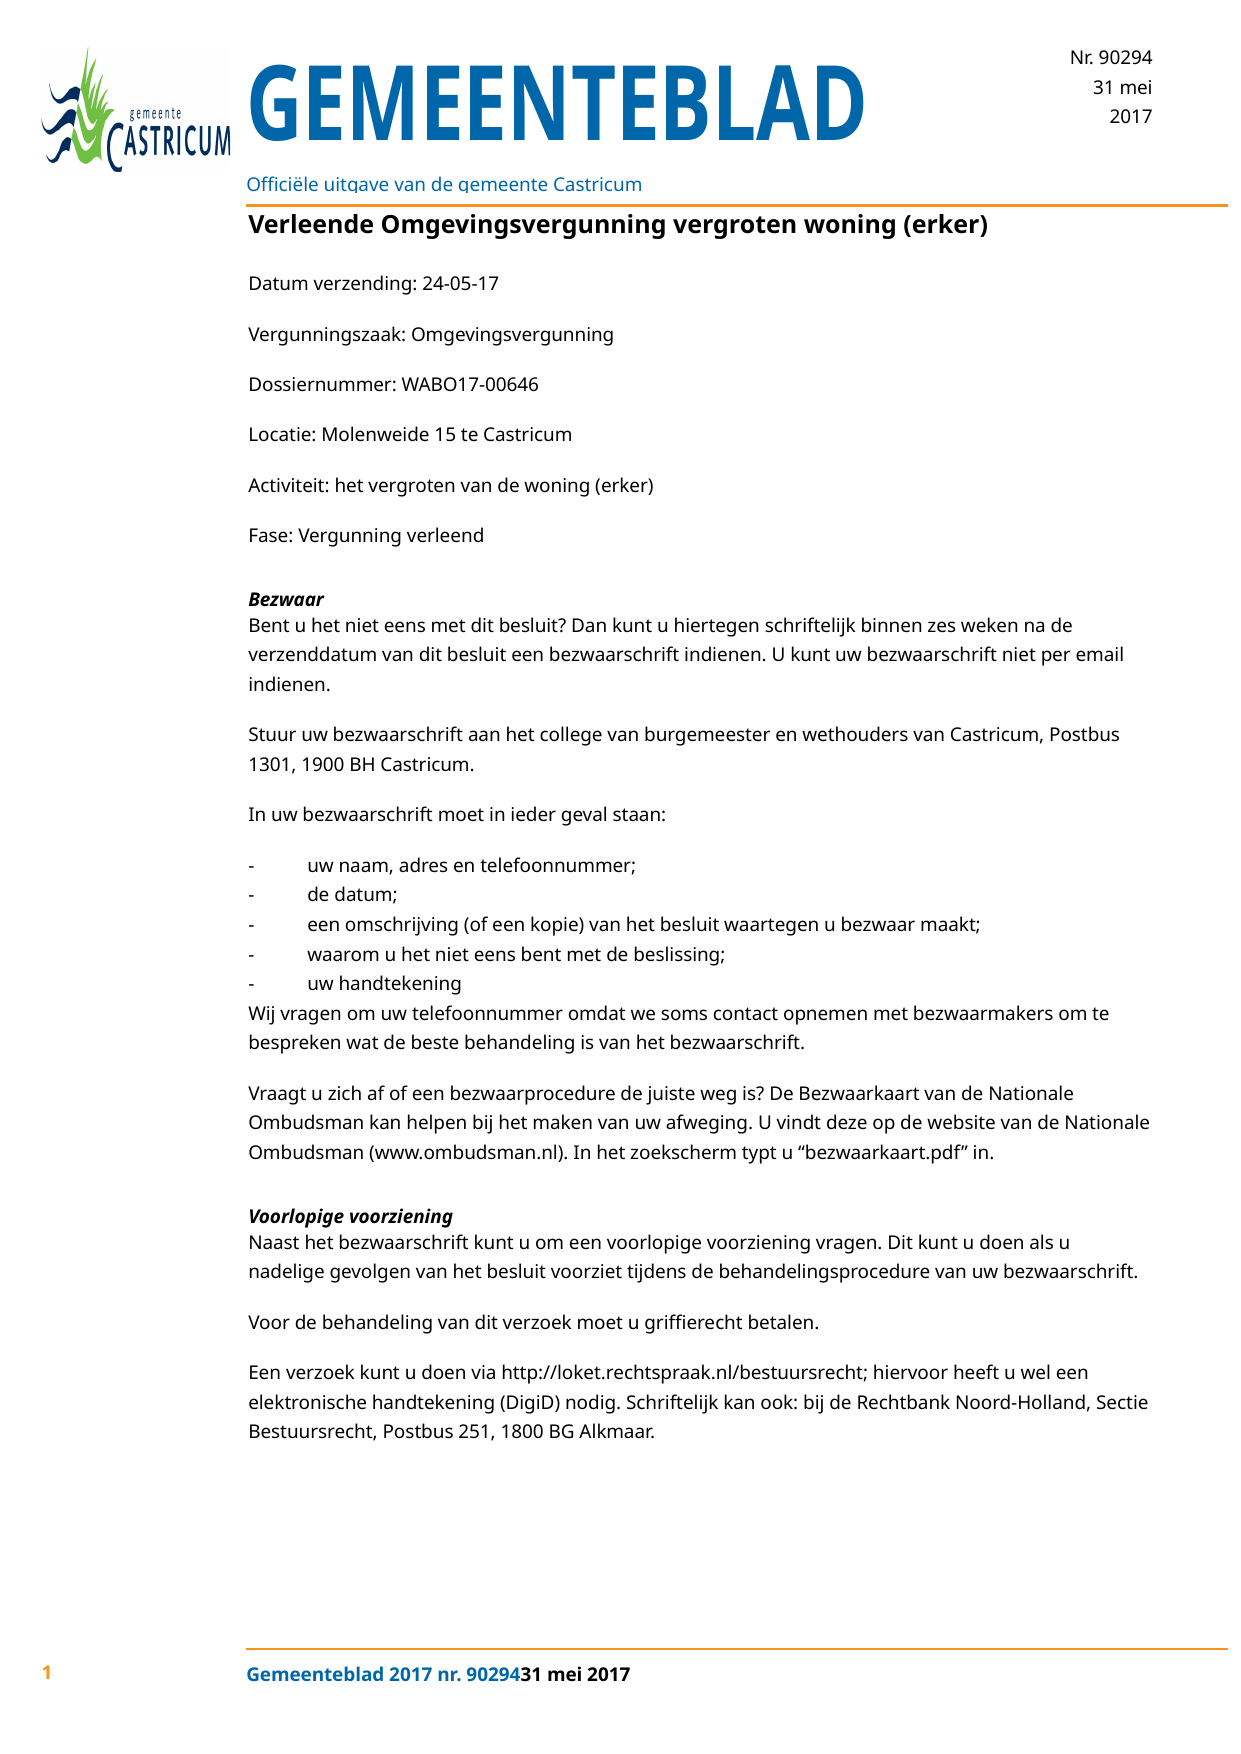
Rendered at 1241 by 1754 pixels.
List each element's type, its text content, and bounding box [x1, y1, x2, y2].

text Vergunningszaak: Omgevingsvergunning [248, 321, 1152, 346]
text Datum verzending: 24-05-17 [248, 270, 1152, 296]
list uw naam, adres en telefoonnummer; [248, 852, 1152, 878]
list uw handtekening [248, 970, 1152, 996]
text Bent u het niet eens met dit besluit? Dan kunt u hiertegen schriftelijk binnen zes weken na de verzenddatum van dit besluit een bezwaarschrift indienen. U kunt uw bezwaarschrift niet per email indienen. [248, 612, 1152, 697]
text Voor de behandeling van dit verzoek moet u griffierecht betalen. [248, 1309, 1152, 1334]
text Een verzoek kunt u doen via http://loket.rechtspraak.nl/bestuursrecht; hiervoor heeft u wel een elektronische handtekening (DigiD) nodig. Schriftelijk kan ook: bij de Rechtbank Noord-Holland, Sectie Bestuursrecht, Postbus 251, 1800 BG Alkmaar. [248, 1359, 1152, 1444]
list de datum; [248, 882, 1152, 907]
text In uw bezwaarschrift moet in ieder geval staan: [248, 802, 1152, 827]
text Stuur uw bezwaarschrift aan het college van burgemeester en wethouders van Castricum, Postbus 1301, 1900 BH Castricum. [248, 722, 1152, 777]
text Verleende Omgevingsvergunning vergroten woning (erker) [248, 207, 1152, 241]
text Dossiernummer: WABO17-00646 [248, 371, 1152, 397]
picture [41, 47, 231, 172]
text Activiteit: het vergroten van de woning (erker) [248, 472, 1152, 498]
list een omschrijving (of een kopie) van het besluit waartegen u bezwaar maakt; [248, 911, 1152, 937]
text Bezwaar [248, 586, 1152, 612]
text Fase: Vergunning verleend [248, 522, 1152, 548]
text Naast het bezwaarschrift kunt u om een voorlopige voorziening vragen. Dit kunt u doen als u nadelige gevolgen van het besluit voorziet tijdens de behandelingsprocedure van uw bezwaarschrift. [248, 1229, 1152, 1284]
text Locatie: Molenweide 15 te Castricum [248, 422, 1152, 447]
list waarom u het niet eens bent met de beslissing; [248, 941, 1152, 967]
text Voorlopige voorziening [248, 1203, 1152, 1229]
text Vraagt u zich af of een bezwaarprocedure de juiste weg is? De Bezwaarkaart van de Nationale Ombudsman kan helpen bij het maken van uw afweging. U vindt deze op de website van de Nationale Ombudsman (www.ombudsman.nl). In het zoekscherm typt u “bezwaarkaart.pdf” in. [248, 1080, 1152, 1165]
text Wij vragen om uw telefoonnummer omdat we soms contact opnemen met bezwaarmakers om te bespreken wat de beste behandeling is van het bezwaarschrift. [248, 1000, 1152, 1055]
